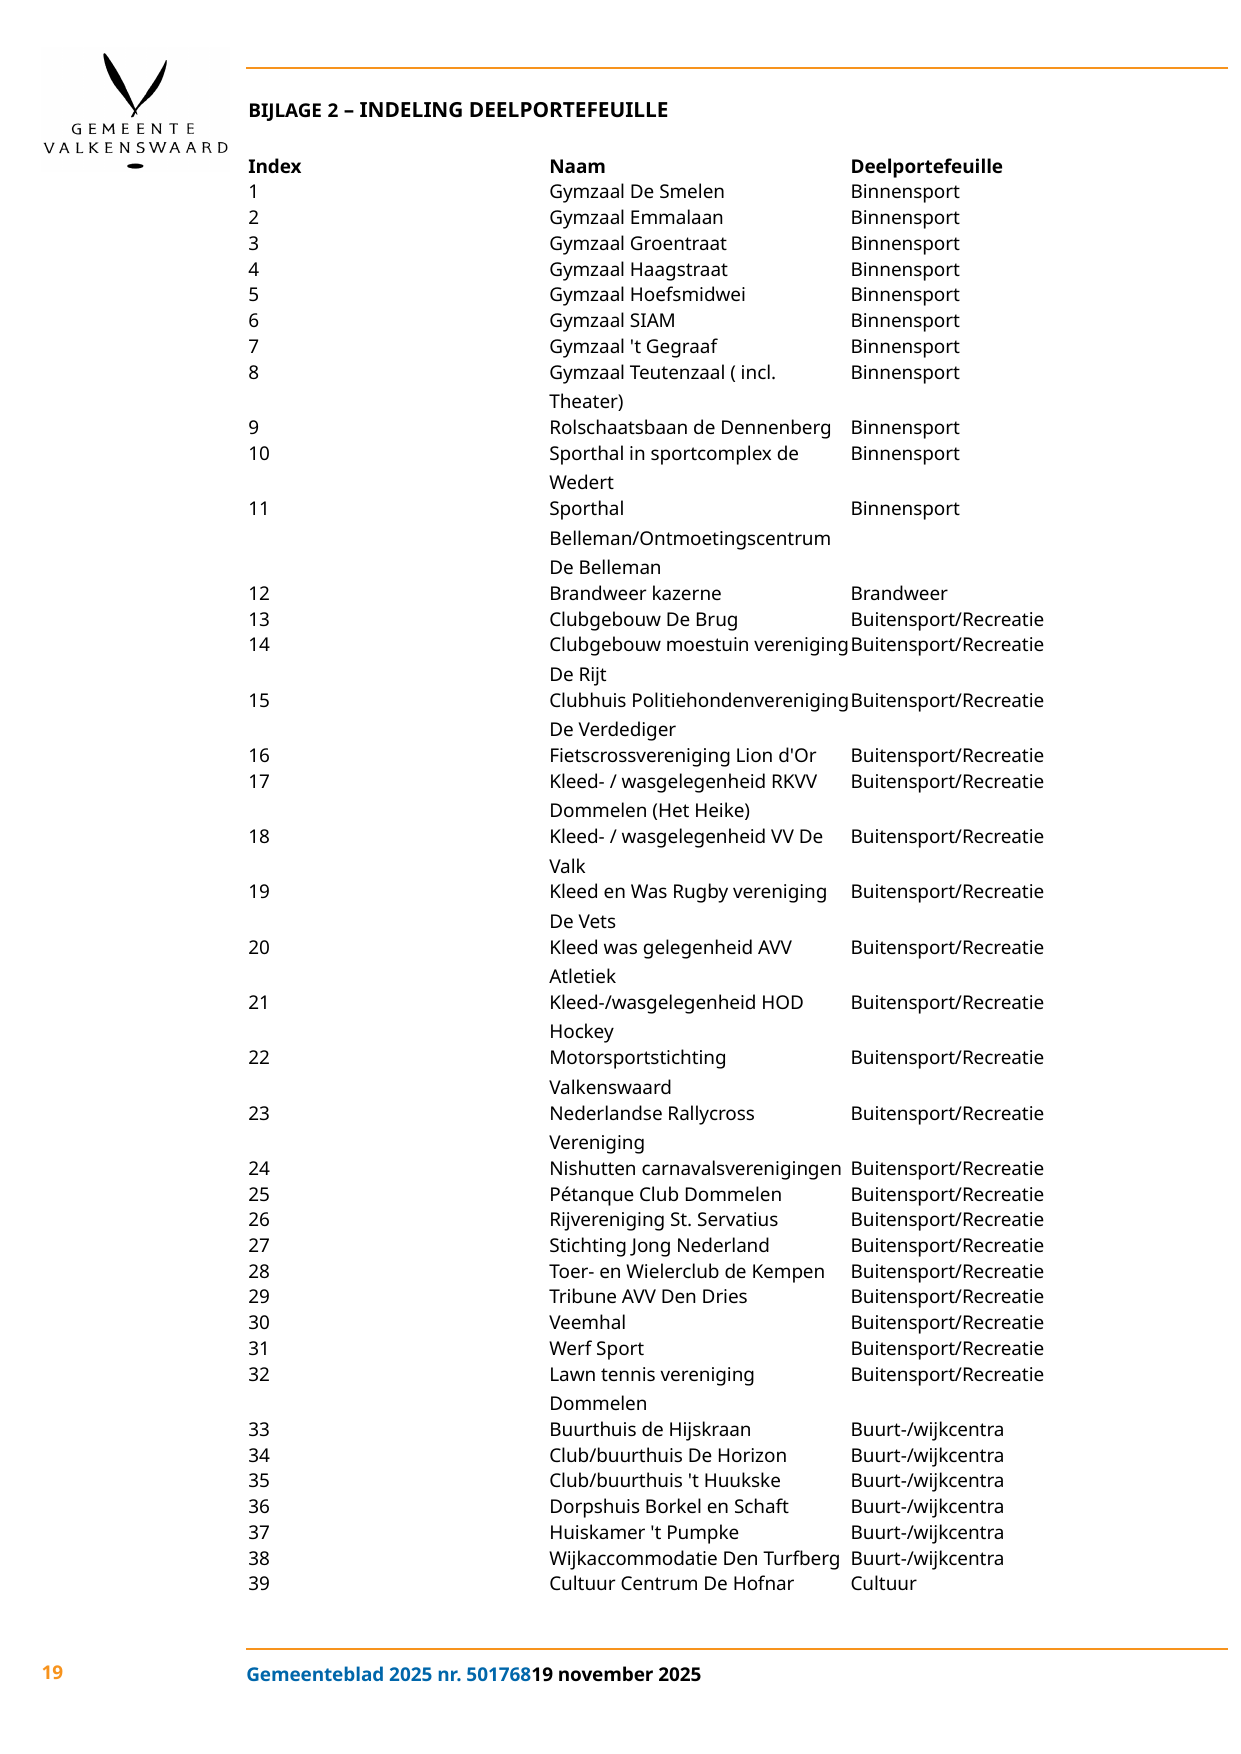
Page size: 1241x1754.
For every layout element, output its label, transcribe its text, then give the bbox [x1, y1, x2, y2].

table_cell Binnensport [850, 282, 1152, 307]
table_cell 14 [248, 632, 549, 687]
table_cell Buitensport/Recreatie [850, 1045, 1152, 1100]
table_header Deelportefeuille [850, 153, 1152, 179]
table_cell 23 [248, 1100, 549, 1155]
table_cell 13 [248, 606, 549, 632]
table_cell 29 [248, 1284, 549, 1309]
table_cell 38 [248, 1545, 549, 1571]
table_cell Buitensport/Recreatie [850, 1207, 1152, 1232]
table_cell Binnensport [850, 230, 1152, 256]
table_cell 2 [248, 205, 549, 230]
table_cell Brandweer kazerne [549, 580, 850, 606]
table_cell 28 [248, 1258, 549, 1284]
table_cell Gymzaal SIAM [549, 308, 850, 333]
table_cell Binnensport [850, 414, 1152, 440]
table_header Naam [549, 153, 850, 179]
table_cell Buurt-/wijkcentra [850, 1416, 1152, 1442]
table_cell Tribune AVV Den Dries [549, 1284, 850, 1309]
table_cell 39 [248, 1571, 549, 1596]
table_cell Dorpshuis Borkel en Schaft [549, 1494, 850, 1519]
table_cell 5 [248, 282, 549, 307]
table_cell Buurthuis de Hijskraan [549, 1416, 850, 1442]
picture [41, 47, 231, 172]
table_cell Gymzaal Emmalaan [549, 205, 850, 230]
table_cell 26 [248, 1207, 549, 1232]
table_cell 32 [248, 1361, 549, 1416]
table_cell Buitensport/Recreatie [850, 879, 1152, 934]
table_cell Veemhal [549, 1310, 850, 1335]
table_cell Buitensport/Recreatie [850, 1284, 1152, 1309]
table_cell Clubhuis Politiehondenvereniging De Verdediger [549, 687, 850, 742]
table_cell Pétanque Club Dommelen [549, 1181, 850, 1207]
table_cell Kleed was gelegenheid AVV Atletiek [549, 934, 850, 989]
table_cell Binnensport [850, 359, 1152, 414]
table_cell Wijkaccommodatie Den Turfberg [549, 1545, 850, 1571]
table_cell Gymzaal 't Gegraaf [549, 333, 850, 359]
table_cell 31 [248, 1335, 549, 1361]
table_cell Gymzaal Hoefsmidwei [549, 282, 850, 307]
table_cell Gymzaal Teutenzaal ( incl. Theater) [549, 359, 850, 414]
table_cell Buitensport/Recreatie [850, 1361, 1152, 1416]
table_cell 25 [248, 1181, 549, 1207]
table_cell Clubgebouw moestuin vereniging De Rijt [549, 632, 850, 687]
table_cell Rijvereniging St. Servatius [549, 1207, 850, 1232]
table_cell 30 [248, 1310, 549, 1335]
table_cell Gymzaal De Smelen [549, 179, 850, 204]
table_cell Buurt-/wijkcentra [850, 1545, 1152, 1571]
table_cell 8 [248, 359, 549, 414]
table_cell Werf Sport [549, 1335, 850, 1361]
table_cell Buitensport/Recreatie [850, 934, 1152, 989]
table_cell 35 [248, 1468, 549, 1493]
table_cell Buitensport/Recreatie [850, 1100, 1152, 1155]
table_cell Buitensport/Recreatie [850, 989, 1152, 1044]
table_cell Buitensport/Recreatie [850, 823, 1152, 878]
table_cell 33 [248, 1416, 549, 1442]
table_cell Buitensport/Recreatie [850, 1181, 1152, 1207]
table_cell Sporthal in sportcomplex de Wedert [549, 440, 850, 495]
table_cell 9 [248, 414, 549, 440]
table_cell Brandweer [850, 580, 1152, 606]
table_cell 4 [248, 256, 549, 282]
table_cell 36 [248, 1494, 549, 1519]
table_cell 27 [248, 1232, 549, 1258]
table_cell Rolschaatsbaan de Dennenberg [549, 414, 850, 440]
table_cell Club/buurthuis 't Huukske [549, 1468, 850, 1493]
table_cell Fietscrossvereniging Lion d'Or [549, 742, 850, 768]
table_cell Binnensport [850, 179, 1152, 204]
table_cell Buurt-/wijkcentra [850, 1468, 1152, 1493]
table_cell 7 [248, 333, 549, 359]
table_cell Cultuur [850, 1571, 1152, 1596]
table_cell Buitensport/Recreatie [850, 742, 1152, 768]
table_cell 10 [248, 440, 549, 495]
table_cell Buurt-/wijkcentra [850, 1519, 1152, 1545]
table_cell 18 [248, 823, 549, 878]
text BIJLAGE 2 – INDELING DEELPORTEFEUILLE [248, 95, 1152, 123]
table_cell Buitensport/Recreatie [850, 687, 1152, 742]
table_cell Nishutten carnavalsverenigingen [549, 1155, 850, 1181]
table_cell Kleed en Was Rugby vereniging De Vets [549, 879, 850, 934]
table_cell Kleed- / wasgelegenheid RKVV Dommelen (Het Heike) [549, 768, 850, 823]
table_cell Nederlandse Rallycross Vereniging [549, 1100, 850, 1155]
table_cell Buitensport/Recreatie [850, 768, 1152, 823]
table_cell 22 [248, 1045, 549, 1100]
table_cell Lawn tennis vereniging Dommelen [549, 1361, 850, 1416]
table_cell Binnensport [850, 256, 1152, 282]
table_cell Motorsportstichting Valkenswaard [549, 1045, 850, 1100]
table_cell Buitensport/Recreatie [850, 1232, 1152, 1258]
table_cell Buitensport/Recreatie [850, 1310, 1152, 1335]
table_cell Gymzaal Groentraat [549, 230, 850, 256]
table_cell 16 [248, 742, 549, 768]
table_cell Huiskamer 't Pumpke [549, 1519, 850, 1545]
table_cell Buitensport/Recreatie [850, 1155, 1152, 1181]
table_cell 21 [248, 989, 549, 1044]
table_cell Binnensport [850, 205, 1152, 230]
table_cell Binnensport [850, 440, 1152, 495]
table_cell Buurt-/wijkcentra [850, 1442, 1152, 1468]
table_cell 37 [248, 1519, 549, 1545]
table_cell Clubgebouw De Brug [549, 606, 850, 632]
table_cell Binnensport [850, 308, 1152, 333]
table_cell Kleed-/wasgelegenheid HOD Hockey [549, 989, 850, 1044]
table_cell Sporthal Belleman/Ontmoetingscentrum De Belleman [549, 495, 850, 580]
table_cell 19 [248, 879, 549, 934]
table_header Index [248, 153, 549, 179]
table_cell 1 [248, 179, 549, 204]
table_cell Stichting Jong Nederland [549, 1232, 850, 1258]
table_cell 6 [248, 308, 549, 333]
table_cell Buitensport/Recreatie [850, 1335, 1152, 1361]
table_cell 34 [248, 1442, 549, 1468]
table_cell 17 [248, 768, 549, 823]
table_cell 12 [248, 580, 549, 606]
table_cell Binnensport [850, 333, 1152, 359]
table_cell Kleed- / wasgelegenheid VV De Valk [549, 823, 850, 878]
table_cell Gymzaal Haagstraat [549, 256, 850, 282]
table_cell Cultuur Centrum De Hofnar [549, 1571, 850, 1596]
table_cell Buitensport/Recreatie [850, 606, 1152, 632]
table_cell Buurt-/wijkcentra [850, 1494, 1152, 1519]
table_cell 11 [248, 495, 549, 580]
table_cell Toer- en Wielerclub de Kempen [549, 1258, 850, 1284]
table_cell Binnensport [850, 495, 1152, 580]
table_cell 20 [248, 934, 549, 989]
table_cell Buitensport/Recreatie [850, 632, 1152, 687]
table_cell 15 [248, 687, 549, 742]
table_cell Club/buurthuis De Horizon [549, 1442, 850, 1468]
table_cell 3 [248, 230, 549, 256]
table_cell Buitensport/Recreatie [850, 1258, 1152, 1284]
table_cell 24 [248, 1155, 549, 1181]
